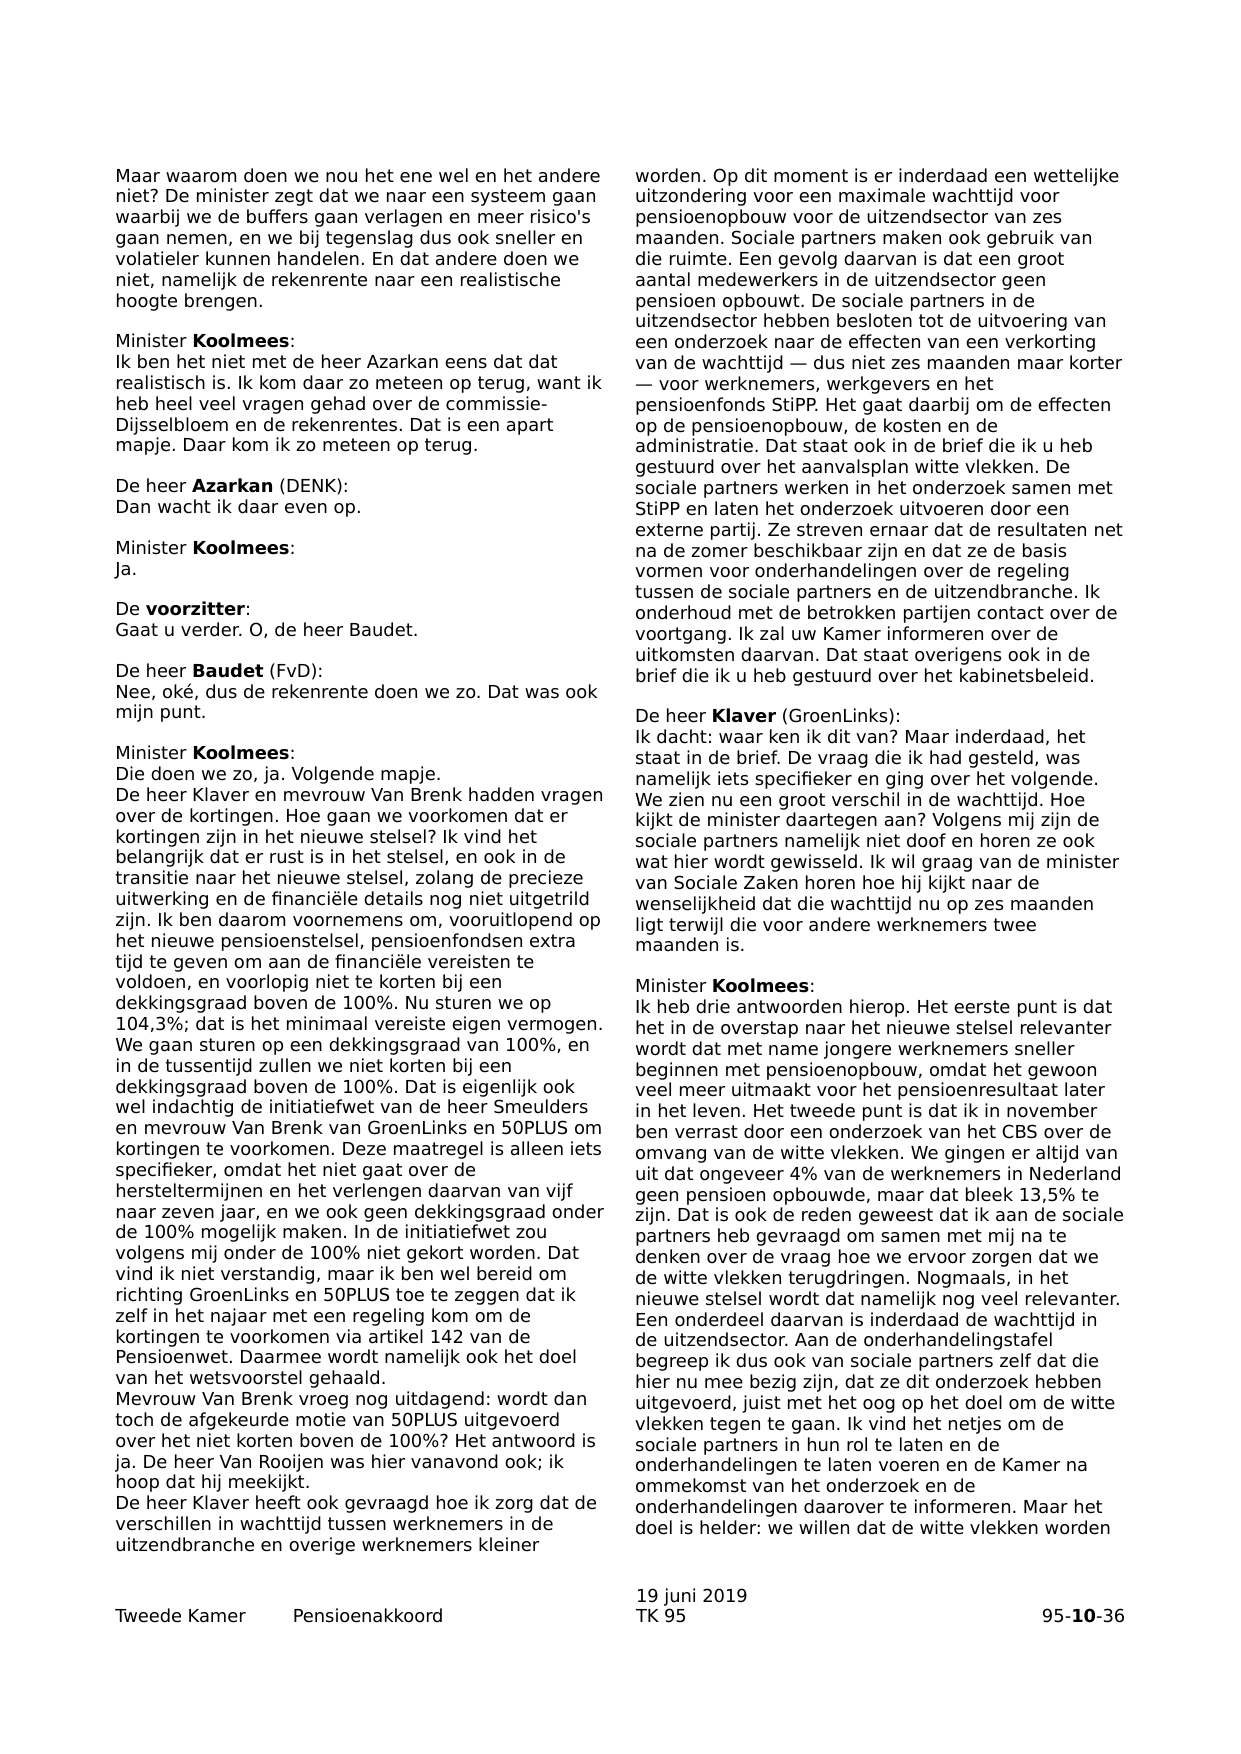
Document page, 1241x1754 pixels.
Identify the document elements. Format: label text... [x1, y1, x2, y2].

text Gaat u verder. O, de heer Baudet. [115, 620, 605, 641]
text Dan wacht ik daar even op. [115, 497, 605, 518]
text Maar waarom doen we nou het ene wel en het andere niet? De minister zegt dat we naar een systeem gaan waarbij we de buffers gaan verlagen en meer risico's gaan nemen, en we bij tegenslag dus ook sneller en volatieler kunnen handelen. En dat andere doen we niet, namelijk de rekenrente naar een realistische hoogte brengen. [115, 165, 605, 311]
text De heer Klaver en mevrouw Van Brenk hadden vragen over de kortingen. Hoe gaan we voorkomen dat er kortingen zijn in het nieuwe stelsel? Ik vind het belangrijk dat er rust is in het stelsel, en ook in de transitie naar het nieuwe stelsel, zolang de precieze uitwerking en de financiële details nog niet uitgetrild zijn. Ik ben daarom voornemens om, vooruitlopend op het nieuwe pensioenstelsel, pensioenfondsen extra tijd te geven om aan de financiële vereisten te voldoen, en voorlopig niet te korten bij een dekkingsgraad boven de 100%. Nu sturen we op 104,3%; dat is het minimaal vereiste eigen vermogen. We gaan sturen op een dekkingsgraad van 100%, en in de tussentijd zullen we niet korten bij een dekkingsgraad boven de 100%. Dat is eigenlijk ook wel indachtig de initiatiefwet van de heer Smeulders en mevrouw Van Brenk van GroenLinks en 50PLUS om kortingen te voorkomen. Deze maatregel is alleen iets specifieker, omdat het niet gaat over de hersteltermijnen en het verlengen daarvan van vijf naar zeven jaar, en we ook geen dekkingsgraad onder de 100% mogelijk maken. In de initiatiefwet zou volgens mij onder de 100% niet gekort worden. Dat vind ik niet verstandig, maar ik ben wel bereid om richting GroenLinks en 50PLUS toe te zeggen dat ik zelf in het najaar met een regeling kom om de kortingen te voorkomen via artikel 142 van de Pensioenwet. Daarmee wordt namelijk ook het doel van het wetsvoorstel gehaald. [115, 785, 605, 1389]
text Ik ben het niet met de heer Azarkan eens dat dat realistisch is. Ik kom daar zo meteen op terug, want ik heb heel veel vragen gehad over de commissie-Dijsselbloem en de rekenrentes. Dat is een apart mapje. Daar kom ik zo meteen op terug. [115, 352, 605, 456]
text Minister Koolmees: [115, 331, 605, 352]
text De heer Klaver heeft ook gevraagd hoe ik zorg dat de verschillen in wachttijd tussen werknemers in de uitzendbranche en overige werknemers kleiner [115, 1493, 605, 1556]
text Die doen we zo, ja. Volgende mapje. [115, 764, 605, 785]
text Ik dacht: waar ken ik dit van? Maar inderdaad, het staat in de brief. De vraag die ik had gesteld, was namelijk iets specifieker en ging over het volgende. We zien nu een groot verschil in de wachttijd. Hoe kijkt de minister daartegen aan? Volgens mij zijn de sociale partners namelijk niet doof en horen ze ook wat hier wordt gewisseld. Ik wil graag van de minister van Sociale Zaken horen hoe hij kijkt naar de wenselijkheid dat die wachttijd nu op zes maanden ligt terwijl die voor andere werknemers twee maanden is. [635, 727, 1125, 956]
text De heer Klaver (GroenLinks): [635, 706, 1125, 727]
text Minister Koolmees: [635, 976, 1125, 997]
text worden. Op dit moment is er inderdaad een wettelijke uitzondering voor een maximale wachttijd voor pensioenopbouw voor de uitzendsector van zes maanden. Sociale partners maken ook gebruik van die ruimte. Een gevolg daarvan is dat een groot aantal medewerkers in de uitzendsector geen pensioen opbouwt. De sociale partners in de uitzendsector hebben besloten tot de uitvoering van een onderzoek naar de effecten van een verkorting van de wachttijd — dus niet zes maanden maar korter — voor werknemers, werkgevers en het pensioenfonds StiPP. Het gaat daarbij om de effecten op de pensioenopbouw, de kosten en de administratie. Dat staat ook in de brief die ik u heb gestuurd over het aanvalsplan witte vlekken. De sociale partners werken in het onderzoek samen met StiPP en laten het onderzoek uitvoeren door een externe partij. Ze streven ernaar dat de resultaten net na de zomer beschikbaar zijn en dat ze de basis vormen voor onderhandelingen over de regeling tussen de sociale partners en de uitzendbranche. Ik onderhoud met de betrokken partijen contact over de voortgang. Ik zal uw Kamer informeren over de uitkomsten daarvan. Dat staat overigens ook in de brief die ik u heb gestuurd over het kabinetsbeleid. [635, 165, 1125, 686]
text Nee, oké, dus de rekenrente doen we zo. Dat was ook mijn punt. [115, 681, 605, 723]
text Mevrouw Van Brenk vroeg nog uitdagend: wordt dan toch de afgekeurde motie van 50PLUS uitgevoerd over het niet korten boven de 100%? Het antwoord is ja. De heer Van Rooijen was hier vanavond ook; ik hoop dat hij meekijkt. [115, 1389, 605, 1493]
text De heer Baudet (FvD): [115, 661, 605, 681]
text Ik heb drie antwoorden hierop. Het eerste punt is dat het in de overstap naar het nieuwe stelsel relevanter wordt dat met name jongere werknemers sneller beginnen met pensioenopbouw, omdat het gewoon veel meer uitmaakt voor het pensioenresultaat later in het leven. Het tweede punt is dat ik in november ben verrast door een onderzoek van het CBS over de omvang van de witte vlekken. We gingen er altijd van uit dat ongeveer 4% van de werknemers in Nederland geen pensioen opbouwde, maar dat bleek 13,5% te zijn. Dat is ook de reden geweest dat ik aan de sociale partners heb gevraagd om samen met mij na te denken over de vraag hoe we ervoor zorgen dat we de witte vlekken terugdringen. Nogmaals, in het nieuwe stelsel wordt dat namelijk nog veel relevanter. Een onderdeel daarvan is inderdaad de wachttijd in de uitzendsector. Aan de onderhandelingstafel begreep ik dus ook van sociale partners zelf dat die hier nu mee bezig zijn, dat ze dit onderzoek hebben uitgevoerd, juist met het oog op het doel om de witte vlekken tegen te gaan. Ik vind het netjes om de sociale partners in hun rol te laten en de onderhandelingen te laten voeren en de Kamer na ommekomst van het onderzoek en de onderhandelingen daarover te informeren. Maar het doel is helder: we willen dat de witte vlekken worden [635, 997, 1125, 1538]
text Minister Koolmees: [115, 538, 605, 558]
text Ja. [115, 558, 605, 579]
text De heer Azarkan (DENK): [115, 476, 605, 497]
text De voorzitter: [115, 599, 605, 620]
text Minister Koolmees: [115, 743, 605, 764]
